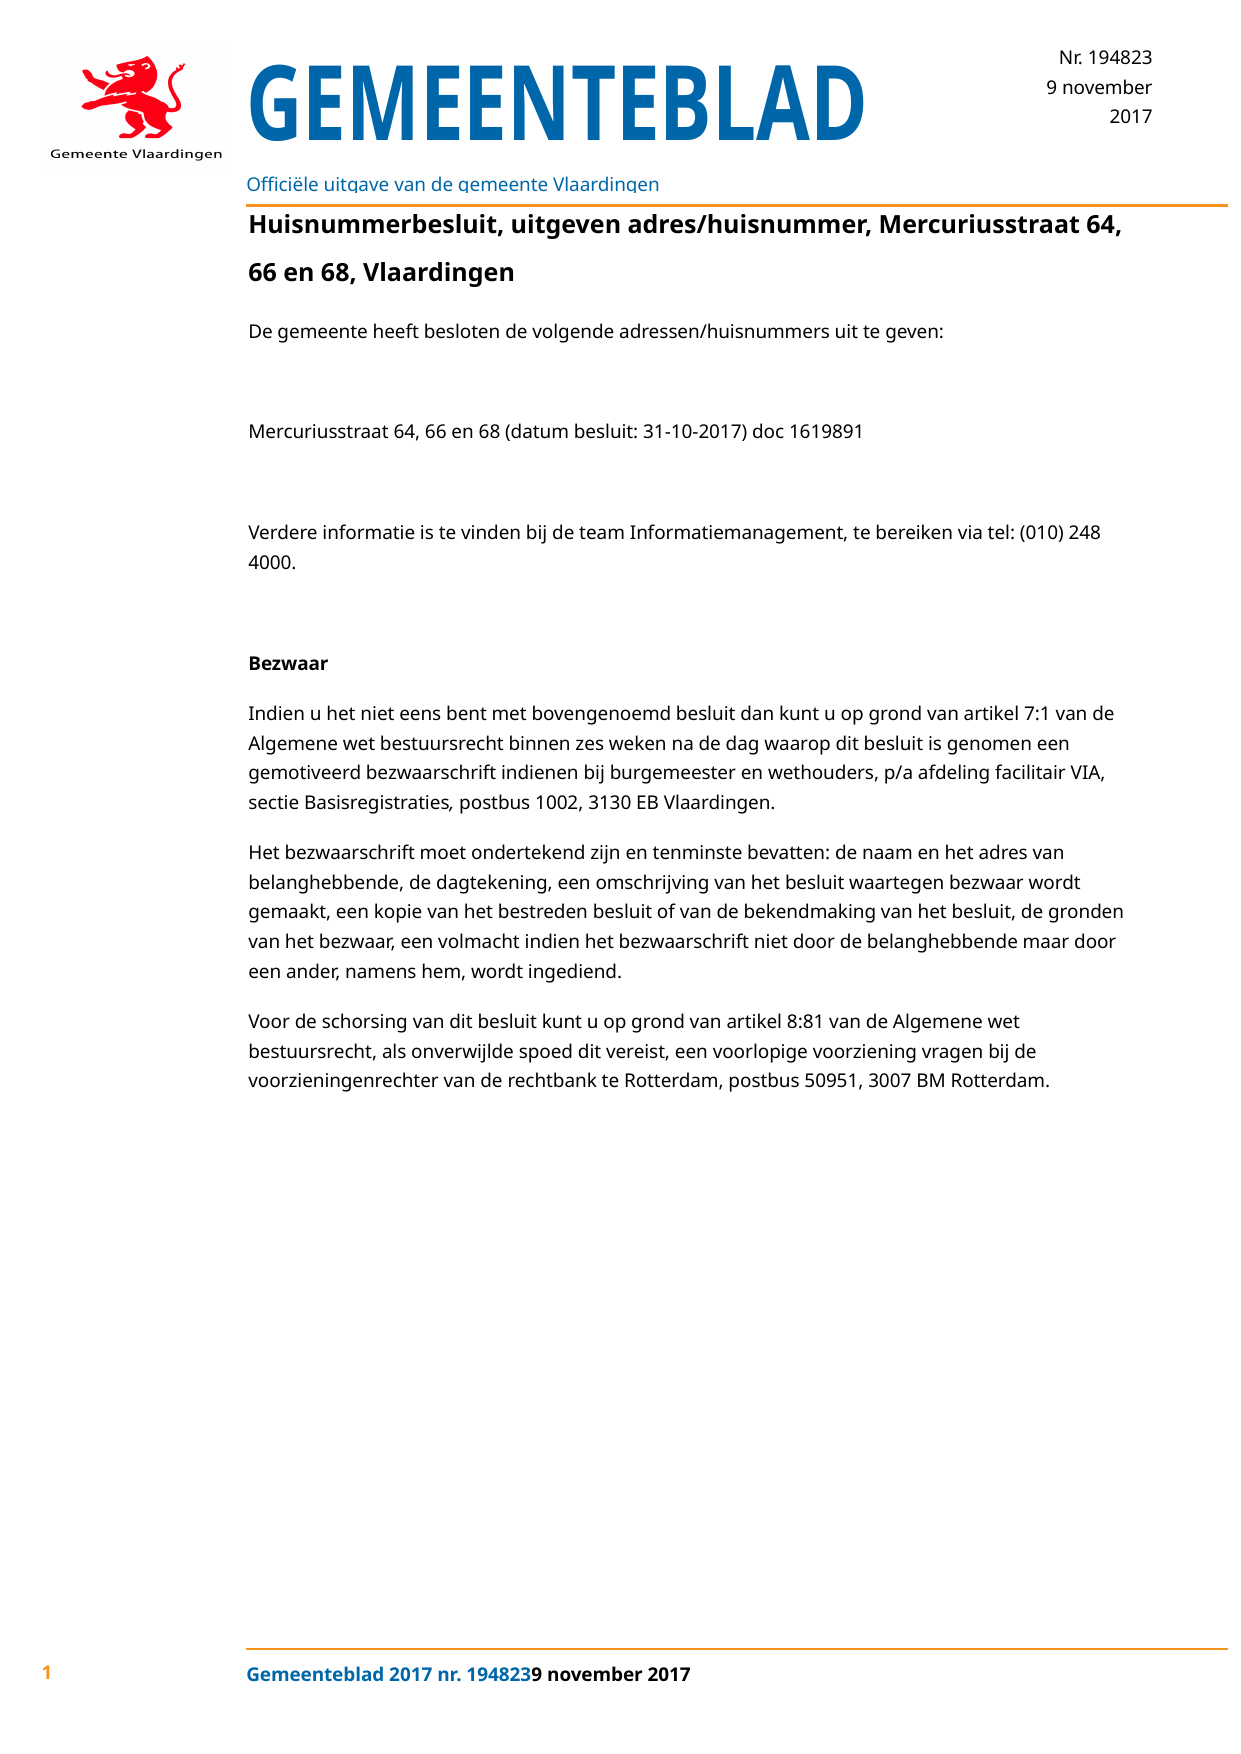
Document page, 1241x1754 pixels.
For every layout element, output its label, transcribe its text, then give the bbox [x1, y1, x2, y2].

text Het bezwaarschrift moet ondertekend zijn en tenminste bevatten: de naam en het adres van belanghebbende, de dagtekening, een omschrijving van het besluit waartegen bezwaar wordt gemaakt, een kopie van het bestreden besluit of van de bekendmaking van het besluit, de gronden van het bezwaar, een volmacht indien het bezwaarschrift niet door de belanghebbende maar door een ander, namens hem, wordt ingediend. [248, 839, 1152, 984]
text Verdere informatie is te vinden bij de team Informatiemanagement, te bereiken via tel: (010) 248 4000. [248, 519, 1152, 575]
text Bezwaar [248, 650, 1152, 676]
text Huisnummerbesluit, uitgeven adres/huisnummer, Mercuriusstraat 64, 66 en 68, Vlaardingen [248, 207, 1152, 288]
text Voor de schorsing van dit besluit kunt u op grond van artikel 8:81 van de Algemene wet bestuursrecht, als onverwijlde spoed dit vereist, een voorlopige voorziening vragen bij de voorzieningenrechter van de rechtbank te Rotterdam, postbus 50951, 3007 BM Rotterdam. [248, 1008, 1152, 1093]
text Mercuriusstraat 64, 66 en 68 (datum besluit: 31-10-2017) doc 1619891 [248, 419, 1152, 444]
text De gemeente heeft besloten de volgende adressen/huisnummers uit te geven: [248, 318, 1152, 344]
text Indien u het niet eens bent met bovengenoemd besluit dan kunt u op grond van artikel 7:1 van de Algemene wet bestuursrecht binnen zes weken na de dag waarop dit besluit is genomen een gemotiveerd bezwaarschrift indienen bij burgemeester en wethouders, p/a afdeling facilitair VIA, sectie Basisregistraties, postbus 1002, 3130 EB Vlaardingen. [248, 700, 1152, 815]
picture [41, 47, 231, 172]
